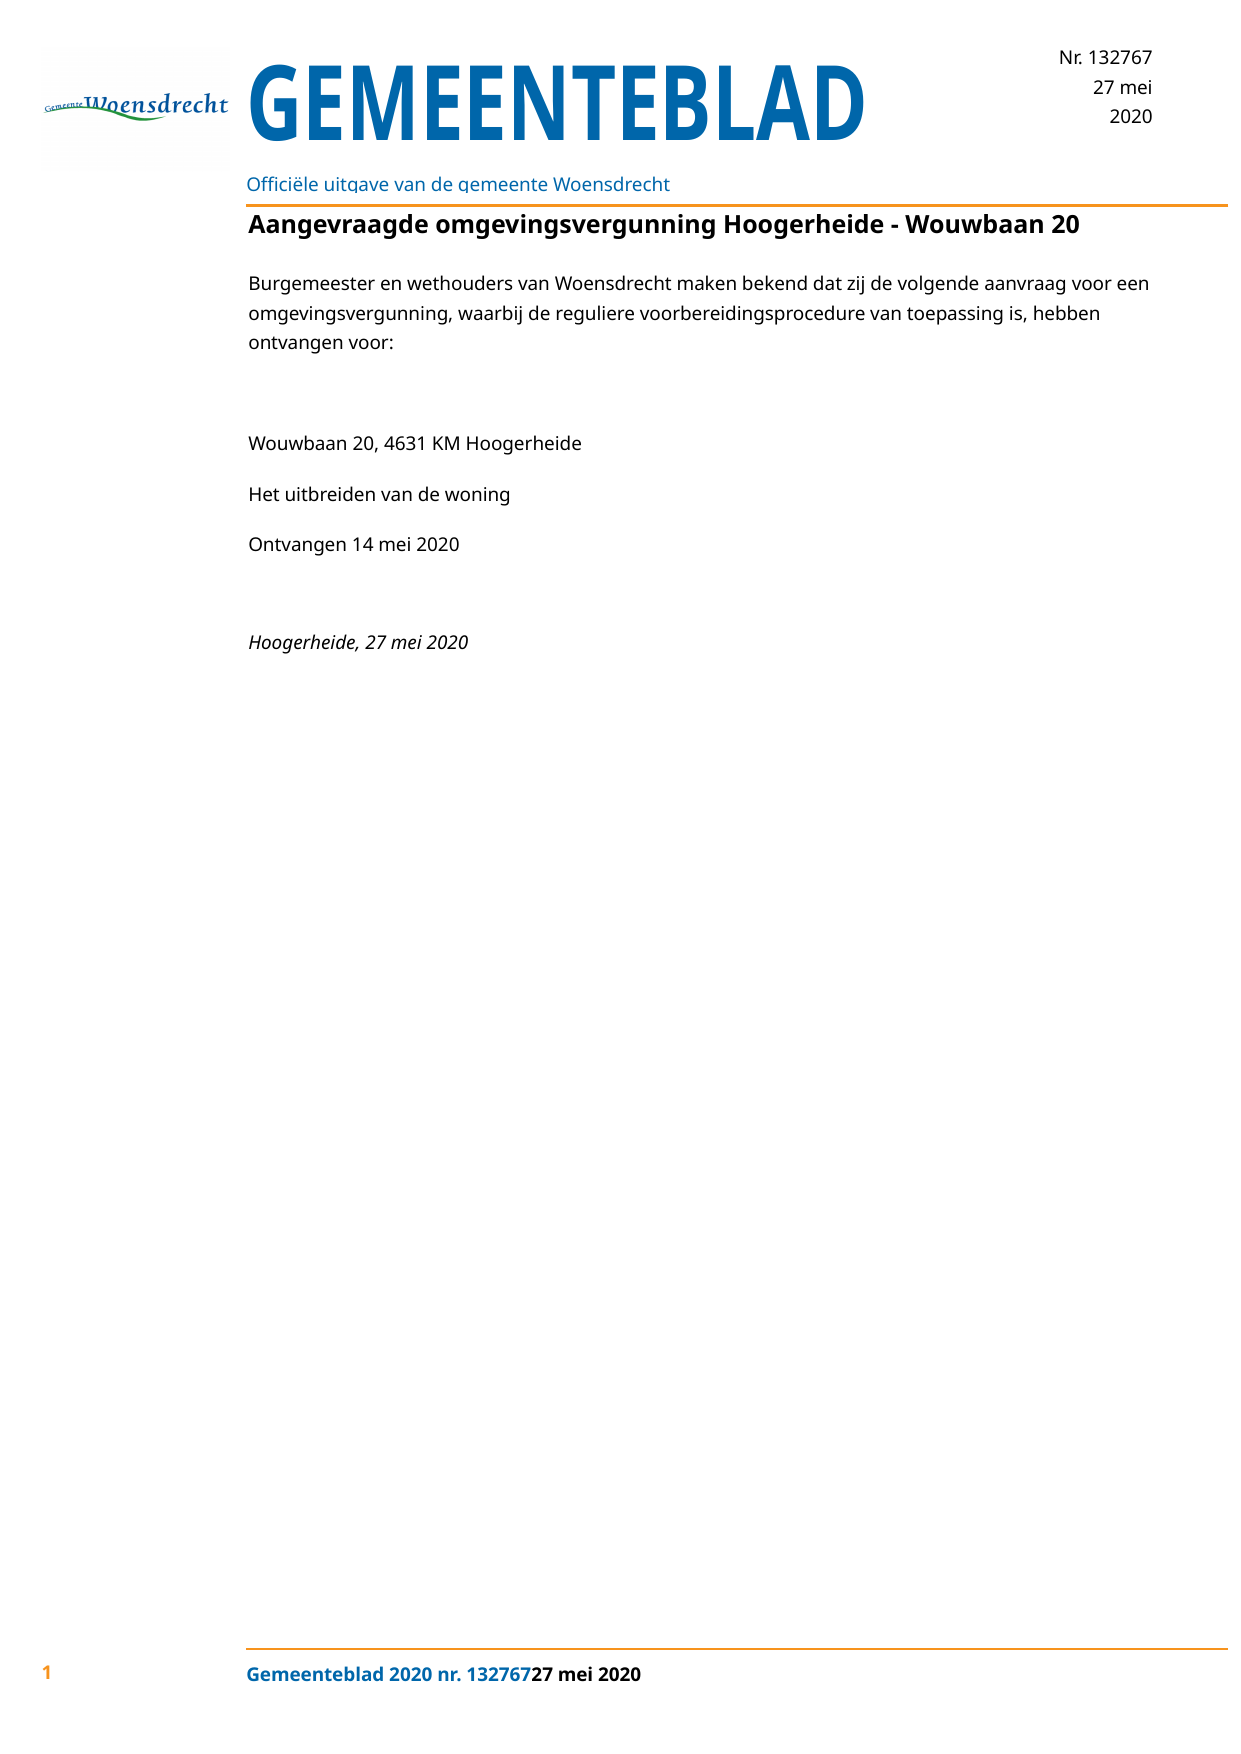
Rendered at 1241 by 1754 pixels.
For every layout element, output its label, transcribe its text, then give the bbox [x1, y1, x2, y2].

text Het uitbreiden van de woning [248, 481, 1152, 506]
text Burgemeester en wethouders van Woensdrecht maken bekend dat zij de volgende aanvraag voor een omgevingsvergunning, waarbij de reguliere voorbereidingsprocedure van toepassing is, hebben ontvangen voor: [248, 270, 1152, 355]
text Aangevraagde omgevingsvergunning Hoogerheide - Wouwbaan 20 [248, 207, 1152, 241]
text Ontvangen 14 mei 2020 [248, 531, 1152, 557]
picture [41, 47, 231, 172]
text Hoogerheide, 27 mei 2020 [248, 629, 1152, 655]
text Wouwbaan 20, 4631 KM Hoogerheide [248, 430, 1152, 456]
